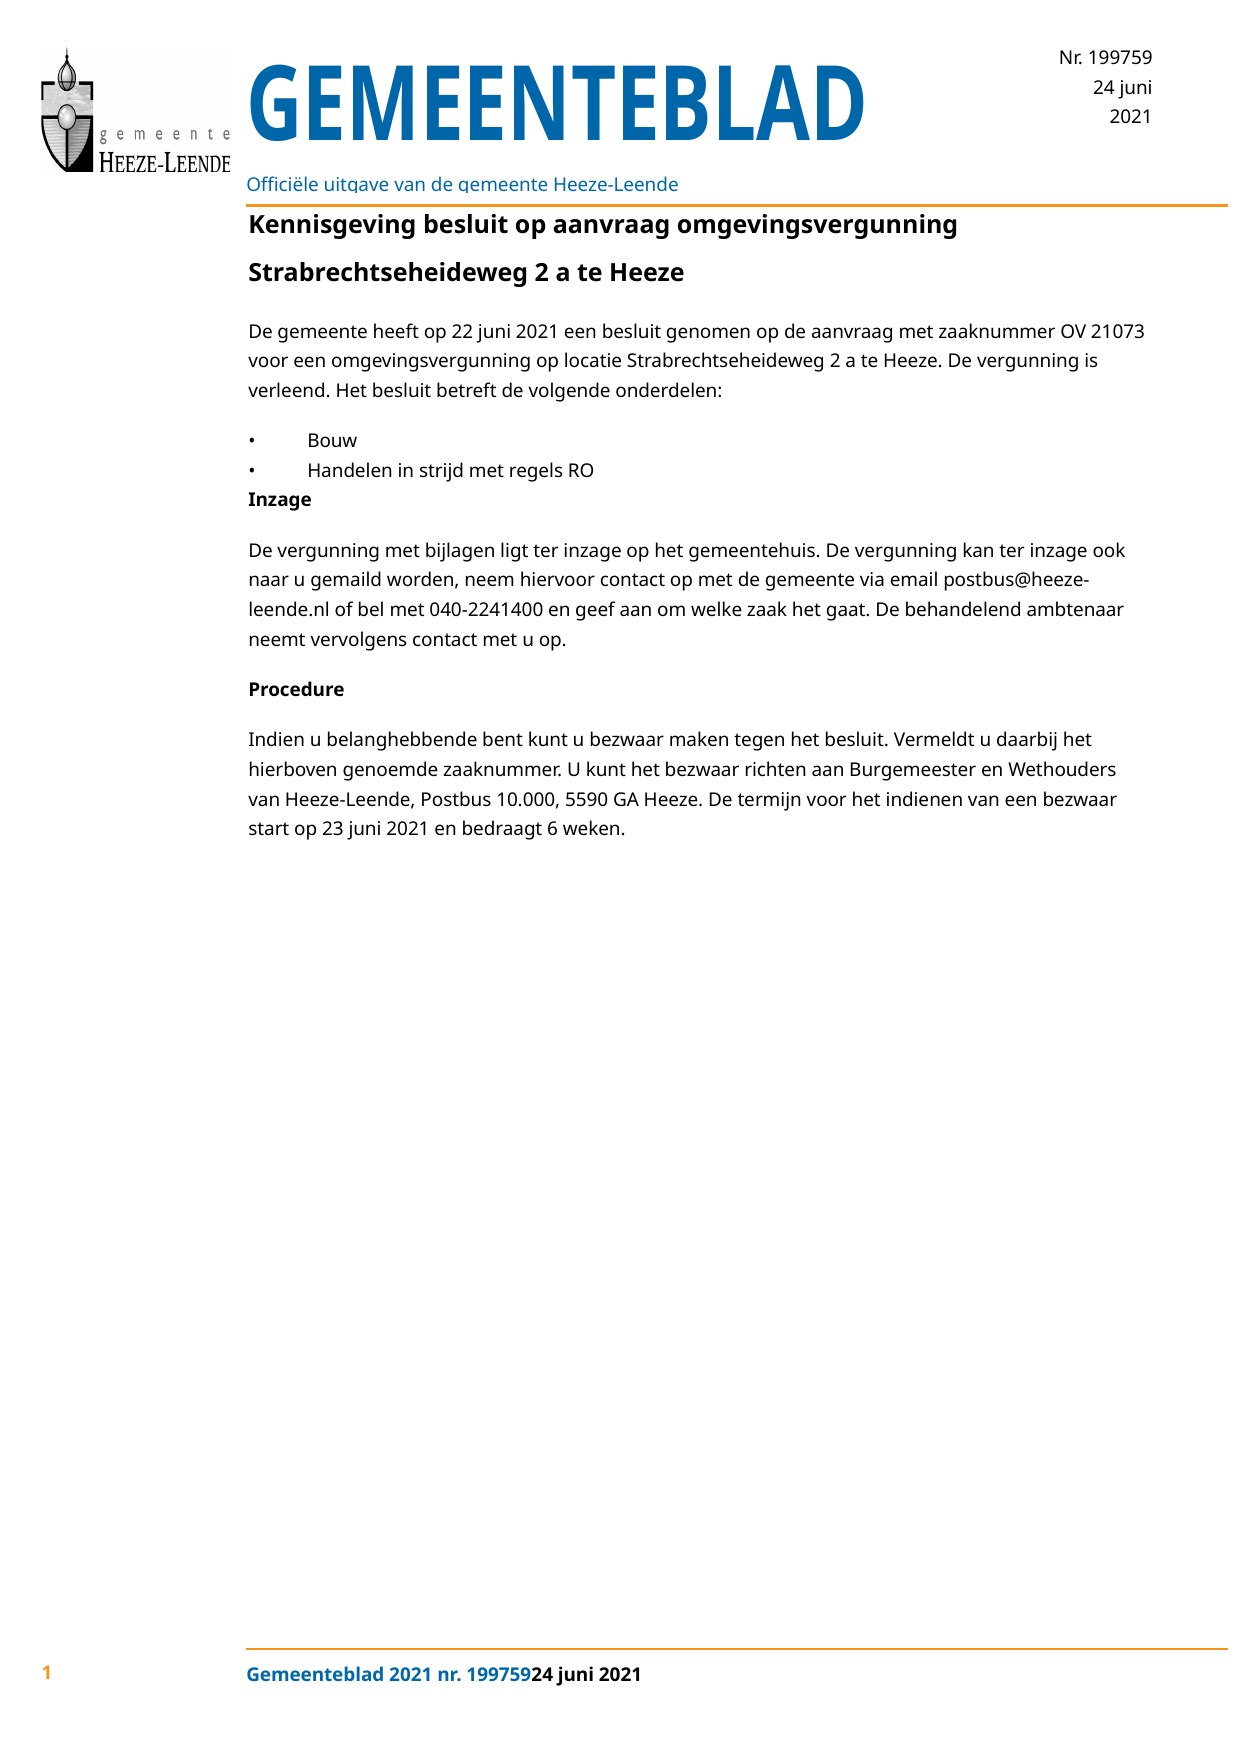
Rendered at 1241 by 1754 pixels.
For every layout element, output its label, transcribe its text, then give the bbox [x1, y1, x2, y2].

text Procedure [248, 676, 1152, 702]
text De gemeente heeft op 22 juni 2021 een besluit genomen op de aanvraag met zaaknummer OV 21073 voor een omgevingsvergunning op locatie Strabrechtseheideweg 2 a te Heeze. De vergunning is verleend. Het besluit betreft de volgende onderdelen: [248, 318, 1152, 403]
text De vergunning met bijlagen ligt ter inzage op het gemeentehuis. De vergunning kan ter inzage ook naar u gemaild worden, neem hiervoor contact op met de gemeente via email postbus@heeze-leende.nl of bel met 040-2241400 en geef aan om welke zaak het gaat. De behandelend ambtenaar neemt vervolgens contact met u op. [248, 537, 1152, 652]
text Kennisgeving besluit op aanvraag omgevingsvergunning Strabrechtseheideweg 2 a te Heeze [248, 207, 1152, 288]
list Handelen in strijd met regels RO [248, 457, 1152, 483]
text Inzage [248, 487, 1152, 512]
list Bouw [248, 427, 1152, 453]
picture [41, 47, 231, 172]
text Indien u belanghebbende bent kunt u bezwaar maken tegen het besluit. Vermeldt u daarbij het hierboven genoemde zaaknummer. U kunt het bezwaar richten aan Burgemeester en Wethouders van Heeze-Leende, Postbus 10.000, 5590 GA Heeze. De termijn voor het indienen van een bezwaar start op 23 juni 2021 en bedraagt 6 weken. [248, 727, 1152, 841]
